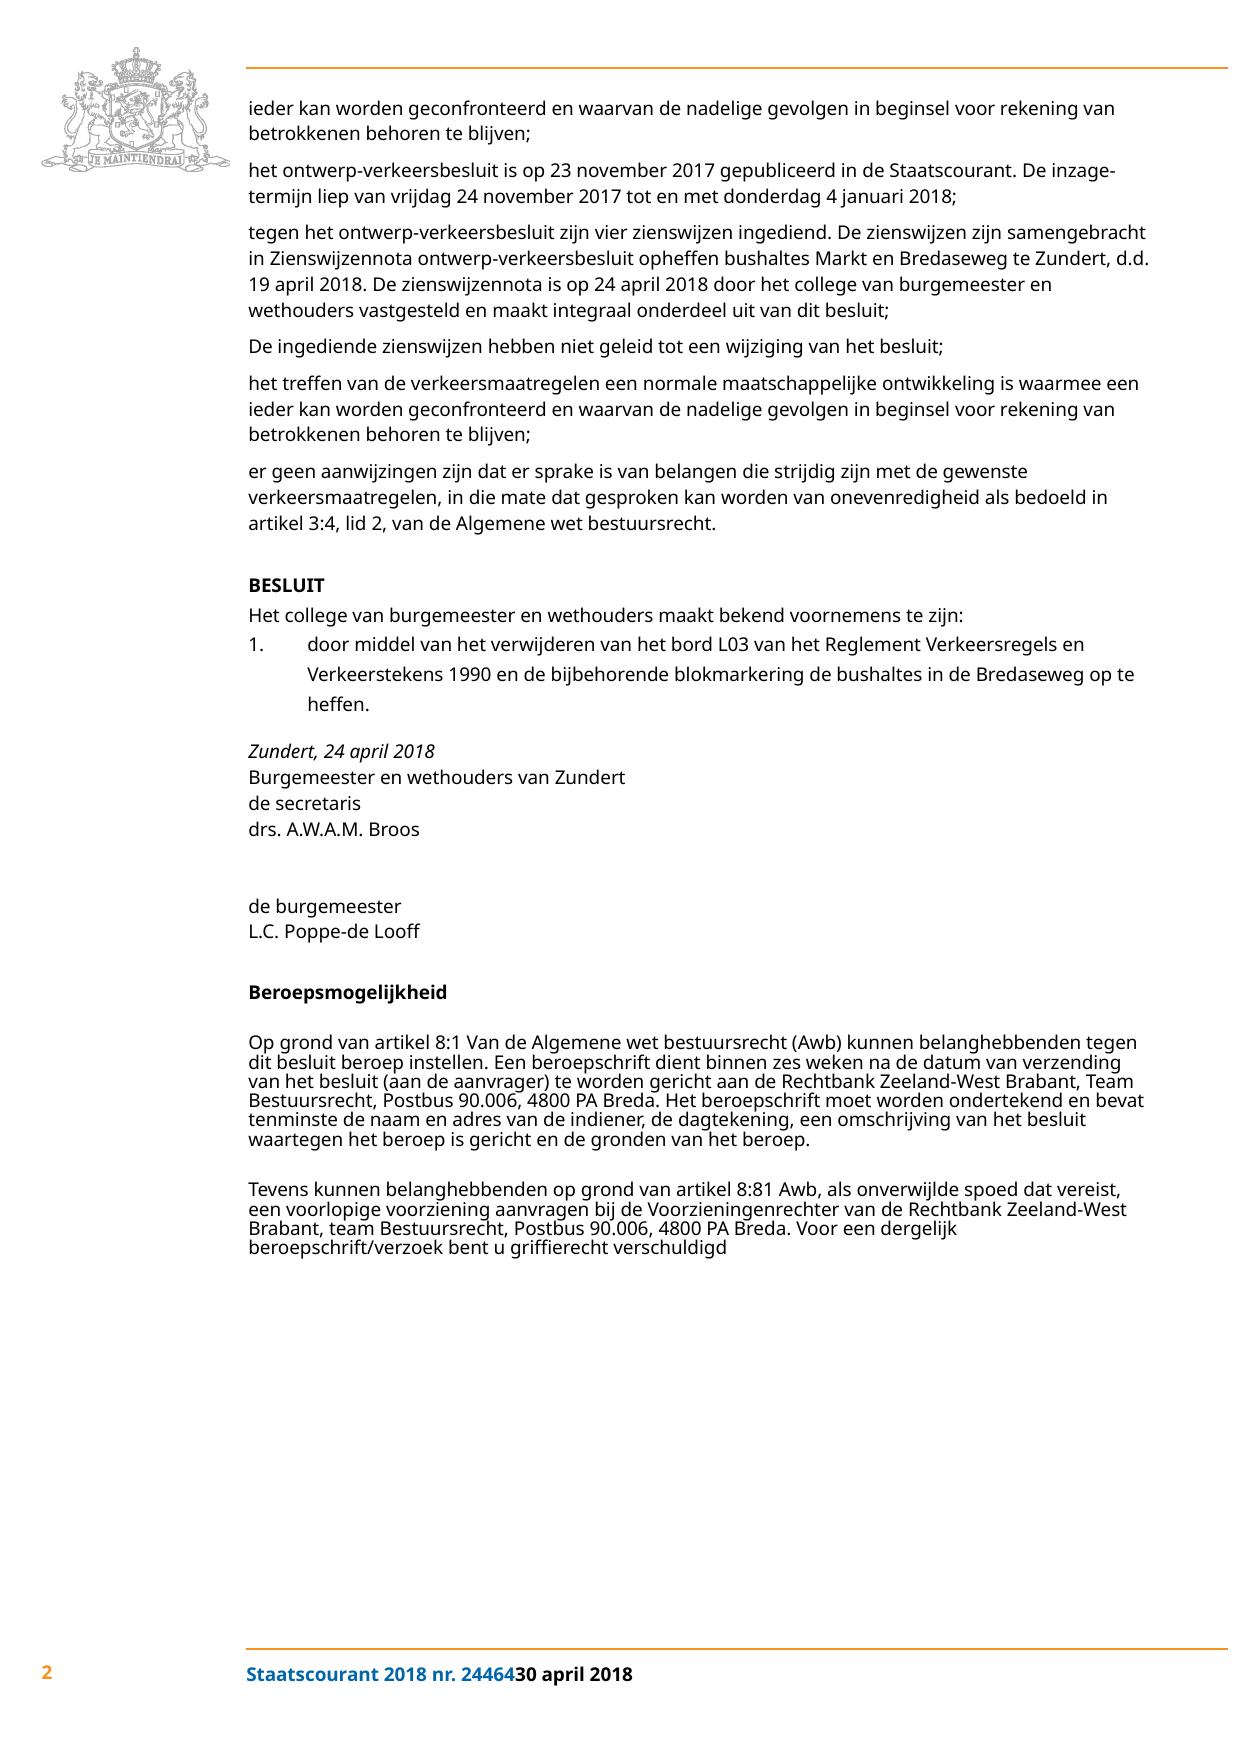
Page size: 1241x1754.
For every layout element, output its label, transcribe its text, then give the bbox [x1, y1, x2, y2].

text Op grond van artikel 8:1 Van de Algemene wet bestuursrecht (Awb) kunnen belanghebbenden tegen dit besluit beroep instellen. Een beroepschrift dient binnen zes weken na de datum van verzending van het besluit (aan de aanvrager) te worden gericht aan de Rechtbank Zeeland-West Brabant, Team Bestuursrecht, Postbus 90.006, 4800 PA Breda. Het beroepschrift moet worden ondertekend en bevat tenminste de naam en adres van de indiener, de dagtekening, een omschrijving van het besluit waartegen het beroep is gericht en de gronden van het beroep. [248, 1034, 1152, 1150]
text Het college van burgemeester en wethouders maakt bekend voornemens te zijn: [248, 602, 1152, 628]
text De ingediende zienswijzen hebben niet geleid tot een wijziging van het besluit; [248, 333, 1152, 359]
text het ontwerp-verkeersbesluit is op 23 november 2017 gepubliceerd in de Staatscourant. De inzage-termijn liep van vrijdag 24 november 2017 tot en met donderdag 4 januari 2018; [248, 157, 1152, 209]
text Burgemeester en wethouders van Zundert [248, 764, 1152, 790]
text er geen aanwijzingen zijn dat er sprake is van belangen die strijdig zijn met de gewenste verkeersmaatregelen, in die mate dat gesproken kan worden van onevenredigheid als bedoeld in artikel 3:4, lid 2, van de Algemene wet bestuursrecht. [248, 458, 1152, 535]
list door middel van het verwijderen van het bord L03 van het Reglement Verkeersregels en Verkeerstekens 1990 en de bijbehorende blokmarkering de bushaltes in de Bredaseweg op te heffen. [248, 632, 1152, 716]
text L.C. Poppe-de Looff [248, 919, 1152, 944]
picture [41, 47, 231, 172]
text Zundert, 24 april 2018 [248, 738, 1152, 764]
text Tevens kunnen belanghebbenden op grond van artikel 8:81 Awb, als onverwijlde spoed dat vereist, een voorlopige voorziening aanvragen bij de Voorzieningenrechter van de Rechtbank Zeeland-West Brabant, team Bestuursrecht, Postbus 90.006, 4800 PA Breda. Voor een dergelijk beroepschrift/verzoek bent u griffierecht verschuldigd [248, 1181, 1152, 1258]
text de burgemeester [248, 893, 1152, 919]
text Beroepsmogelijkheid [248, 984, 1152, 1003]
text drs. A.W.A.M. Broos [248, 816, 1152, 841]
text de secretaris [248, 790, 1152, 816]
text het treffen van de verkeersmaatregelen een normale maatschappelijke ontwikkeling is waarmee een ieder kan worden geconfronteerd en waarvan de nadelige gevolgen in beginsel voor rekening van betrokkenen behoren te blijven; [248, 370, 1152, 447]
text tegen het ontwerp-verkeersbesluit zijn vier zienswijzen ingediend. De zienswijzen zijn samengebracht in Zienswijzennota ontwerp-verkeersbesluit opheffen bushaltes Markt en Bredaseweg te Zundert, d.d. 19 april 2018. De zienswijzennota is op 24 april 2018 door het college van burgemeester en wethouders vastgesteld en maakt integraal onderdeel uit van dit besluit; [248, 219, 1152, 322]
text BESLUIT [248, 572, 1152, 598]
text ieder kan worden geconfronteerd en waarvan de nadelige gevolgen in beginsel voor rekening van betrokkenen behoren te blijven; [248, 95, 1152, 146]
